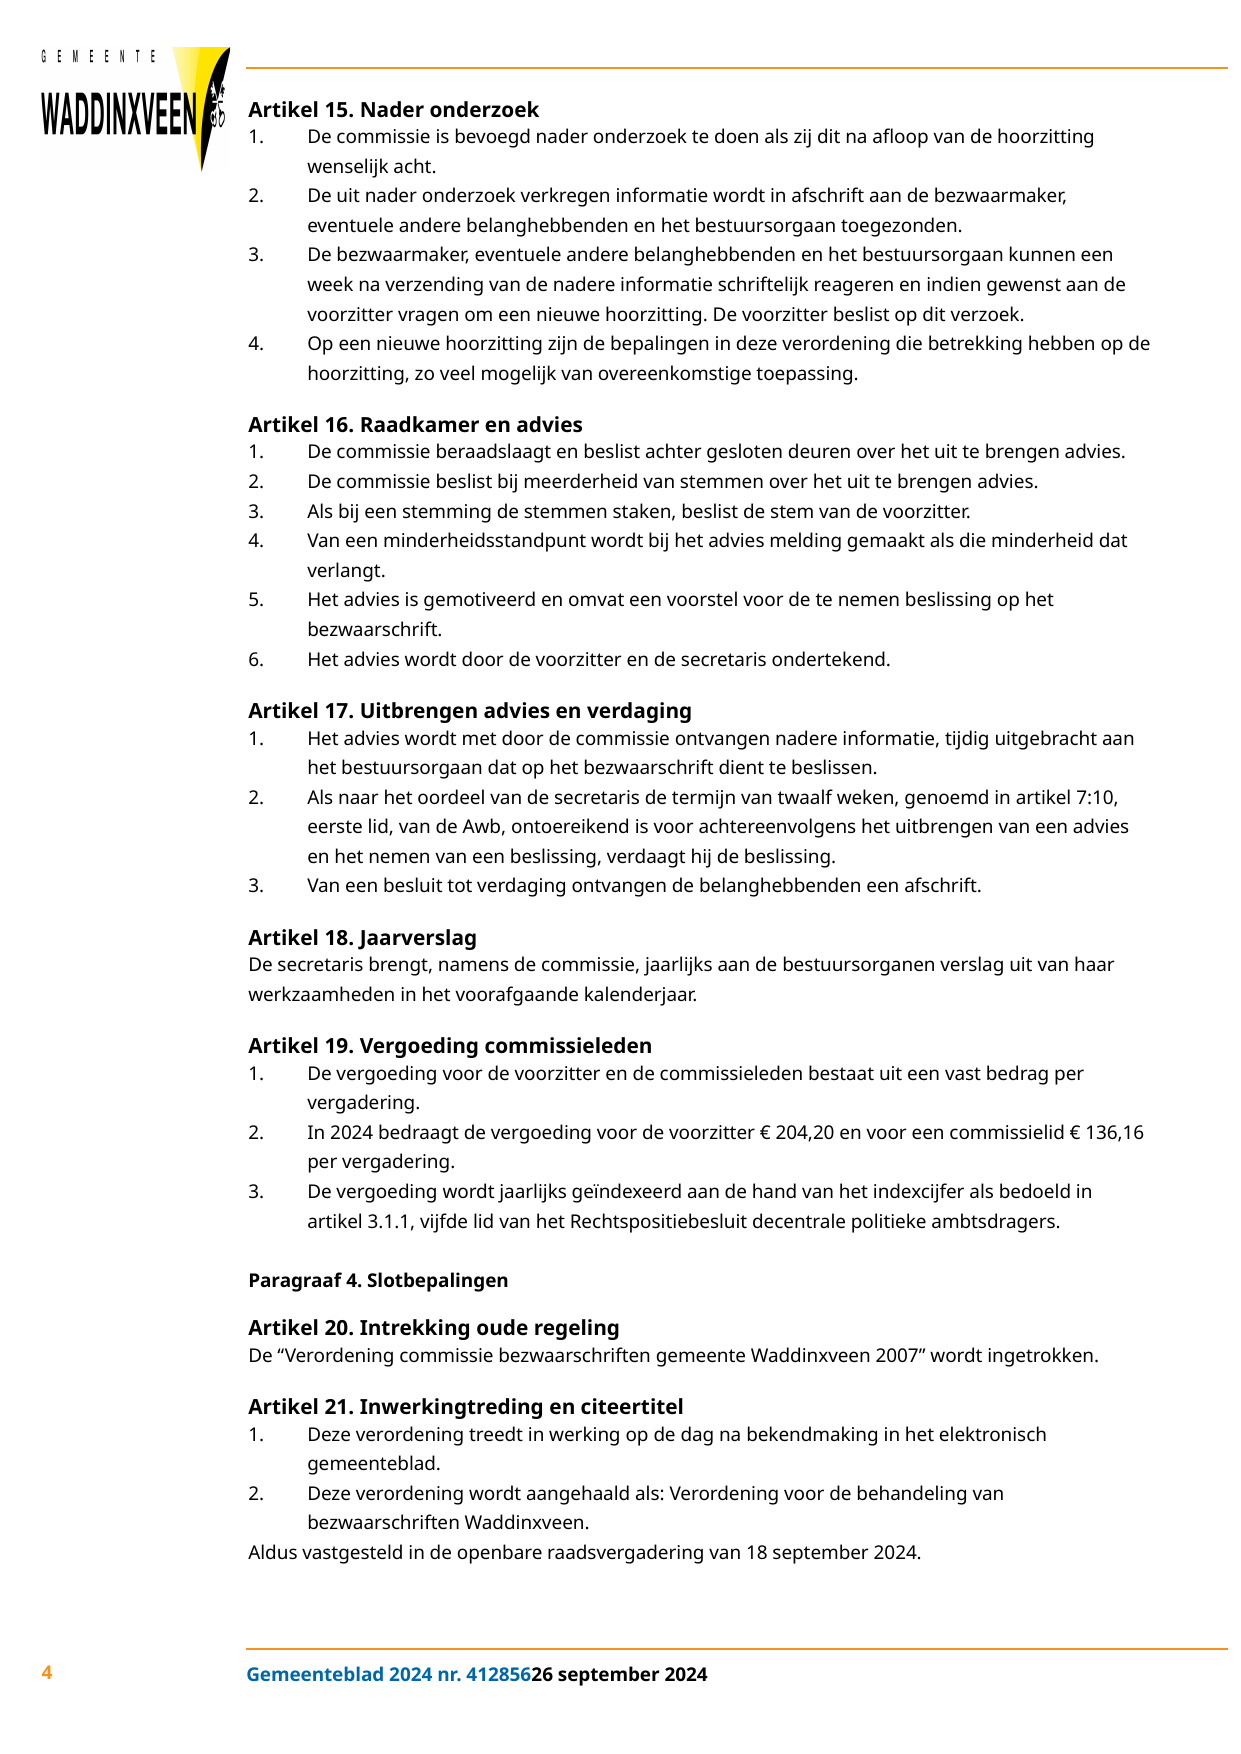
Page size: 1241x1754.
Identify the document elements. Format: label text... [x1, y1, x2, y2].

text Artikel 16. Raadkamer en advies [248, 410, 1152, 439]
text Artikel 20. Intrekking oude regeling [248, 1313, 1152, 1342]
list Het advies is gemotiveerd en omvat een voorstel voor de te nemen beslissing op het bezwaarschrift. [248, 587, 1152, 642]
text Paragraaf 4. Slotbepalingen [248, 1267, 1152, 1293]
list De vergoeding voor de voorzitter en de commissieleden bestaat uit een vast bedrag per vergadering. [248, 1060, 1152, 1115]
list Het advies wordt met door de commissie ontvangen nadere informatie, tijdig uitgebracht aan het bestuursorgaan dat op het bezwaarschrift dient te beslissen. [248, 725, 1152, 780]
list De vergoeding wordt jaarlijks geïndexeerd aan de hand van het indexcijfer als bedoeld in artikel 3.1.1, vijfde lid van het Rechtspositiebesluit decentrale politieke ambtsdragers. [248, 1178, 1152, 1233]
list De commissie beraadslaagt en beslist achter gesloten deuren over het uit te brengen advies. [248, 439, 1152, 464]
list Van een besluit tot verdaging ontvangen de belanghebbenden een afschrift. [248, 873, 1152, 898]
list Van een minderheidsstandpunt wordt bij het advies melding gemaakt als die minderheid dat verlangt. [248, 527, 1152, 583]
text Aldus vastgesteld in de openbare raadsvergadering van 18 september 2024. [248, 1539, 1152, 1565]
text Artikel 17. Uitbrengen advies en verdaging [248, 696, 1152, 725]
text Artikel 21. Inwerkingtreding en citeertitel [248, 1392, 1152, 1421]
list De bezwaarmaker, eventuele andere belanghebbenden en het bestuursorgaan kunnen een week na verzending van de nadere informatie schriftelijk reageren en indien gewenst aan de voorzitter vragen om een nieuwe hoorzitting. De voorzitter beslist op dit verzoek. [248, 242, 1152, 326]
list Op een nieuwe hoorzitting zijn de bepalingen in deze verordening die betrekking hebben op de hoorzitting, zo veel mogelijk van overeenkomstige toepassing. [248, 330, 1152, 386]
text De “Verordening commissie bezwaarschriften gemeente Waddinxveen 2007” wordt ingetrokken. [248, 1342, 1152, 1368]
list Het advies wordt door de voorzitter en de secretaris ondertekend. [248, 646, 1152, 672]
list De commissie is bevoegd nader onderzoek te doen als zij dit na afloop van de hoorzitting wenselijk acht. [248, 123, 1152, 178]
text Artikel 19. Vergoeding commissieleden [248, 1031, 1152, 1060]
picture [41, 47, 231, 172]
text Artikel 15. Nader onderzoek [248, 95, 1152, 123]
list Als bij een stemming de stemmen staken, beslist de stem van de voorzitter. [248, 498, 1152, 524]
list De commissie beslist bij meerderheid van stemmen over het uit te brengen advies. [248, 468, 1152, 494]
list Deze verordening wordt aangehaald als: Verordening voor de behandeling van bezwaarschriften Waddinxveen. [248, 1480, 1152, 1535]
list De uit nader onderzoek verkregen informatie wordt in afschrift aan de bezwaarmaker, eventuele andere belanghebbenden en het bestuursorgaan toegezonden. [248, 182, 1152, 238]
text Artikel 18. Jaarverslag [248, 923, 1152, 951]
list Deze verordening treedt in werking op de dag na bekendmaking in het elektronisch gemeenteblad. [248, 1421, 1152, 1476]
list Als naar het oordeel van de secretaris de termijn van twaalf weken, genoemd in artikel 7:10, eerste lid, van de Awb, ontoereikend is voor achtereenvolgens het uitbrengen van een advies en het nemen van een beslissing, verdaagt hij de beslissing. [248, 784, 1152, 869]
list In 2024 bedraagt de vergoeding voor de voorzitter € 204,20 en voor een commissielid € 136,16 per vergadering. [248, 1119, 1152, 1174]
text De secretaris brengt, namens de commissie, jaarlijks aan de bestuursorganen verslag uit van haar werkzaamheden in het voorafgaande kalenderjaar. [248, 951, 1152, 1007]
